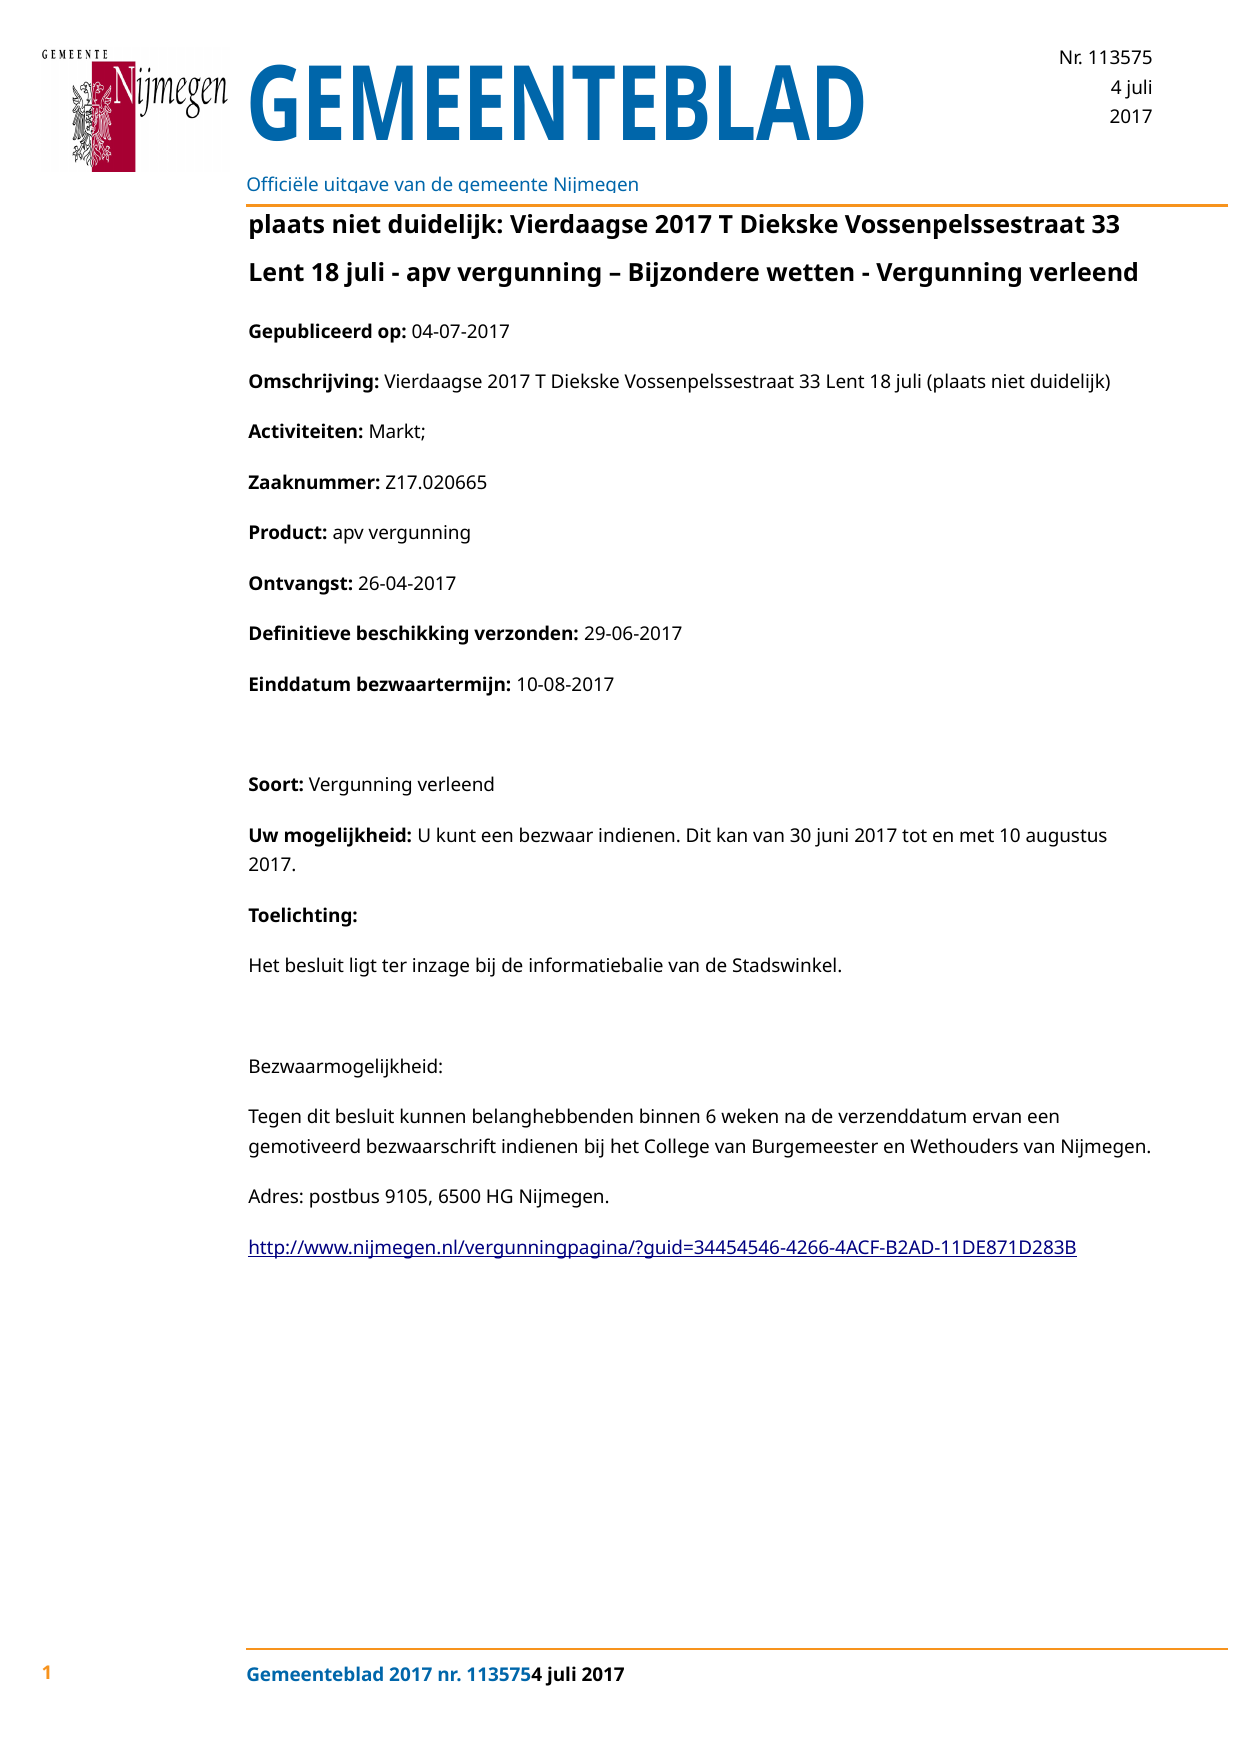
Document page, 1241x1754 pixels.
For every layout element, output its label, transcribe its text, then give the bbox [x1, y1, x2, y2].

text Uw mogelijkheid: U kunt een bezwaar indienen. Dit kan van 30 juni 2017 tot en met 10 augustus 2017. [248, 822, 1152, 877]
text Soort: Vergunning verleend [248, 772, 1152, 797]
text Omschrijving: Vierdaagse 2017 T Diekske Vossenpelssestraat 33 Lent 18 juli (plaats niet duidelijk) [248, 368, 1152, 394]
text Zaaknummer: Z17.020665 [248, 469, 1152, 495]
text Einddatum bezwaartermijn: 10-08-2017 [248, 671, 1152, 697]
text Activiteiten: Markt; [248, 419, 1152, 444]
text plaats niet duidelijk: Vierdaagse 2017 T Diekske Vossenpelssestraat 33 Lent 18 juli - apv vergunning – Bijzondere wetten - Vergunning verleend [248, 207, 1152, 288]
text Ontvangst: 26-04-2017 [248, 570, 1152, 596]
text Het besluit ligt ter inzage bij de informatiebalie van de Stadswinkel. [248, 952, 1152, 978]
picture [41, 47, 231, 172]
text Gepubliceerd op: 04-07-2017 [248, 318, 1152, 344]
text Definitieve beschikking verzonden: 29-06-2017 [248, 620, 1152, 646]
text Product: apv vergunning [248, 519, 1152, 545]
text Adres: postbus 9105, 6500 HG Nijmegen. [248, 1184, 1152, 1209]
text Tegen dit besluit kunnen belanghebbenden binnen 6 weken na de verzenddatum ervan een gemotiveerd bezwaarschrift indienen bij het College van Burgemeester en Wethouders van Nijmegen. [248, 1104, 1152, 1159]
text http://www.nijmegen.nl/vergunningpagina/?guid=34454546-4266-4ACF-B2AD-11DE871D283B [248, 1234, 1152, 1260]
text Toelichting: [248, 902, 1152, 928]
text Bezwaarmogelijkheid: [248, 1053, 1152, 1079]
